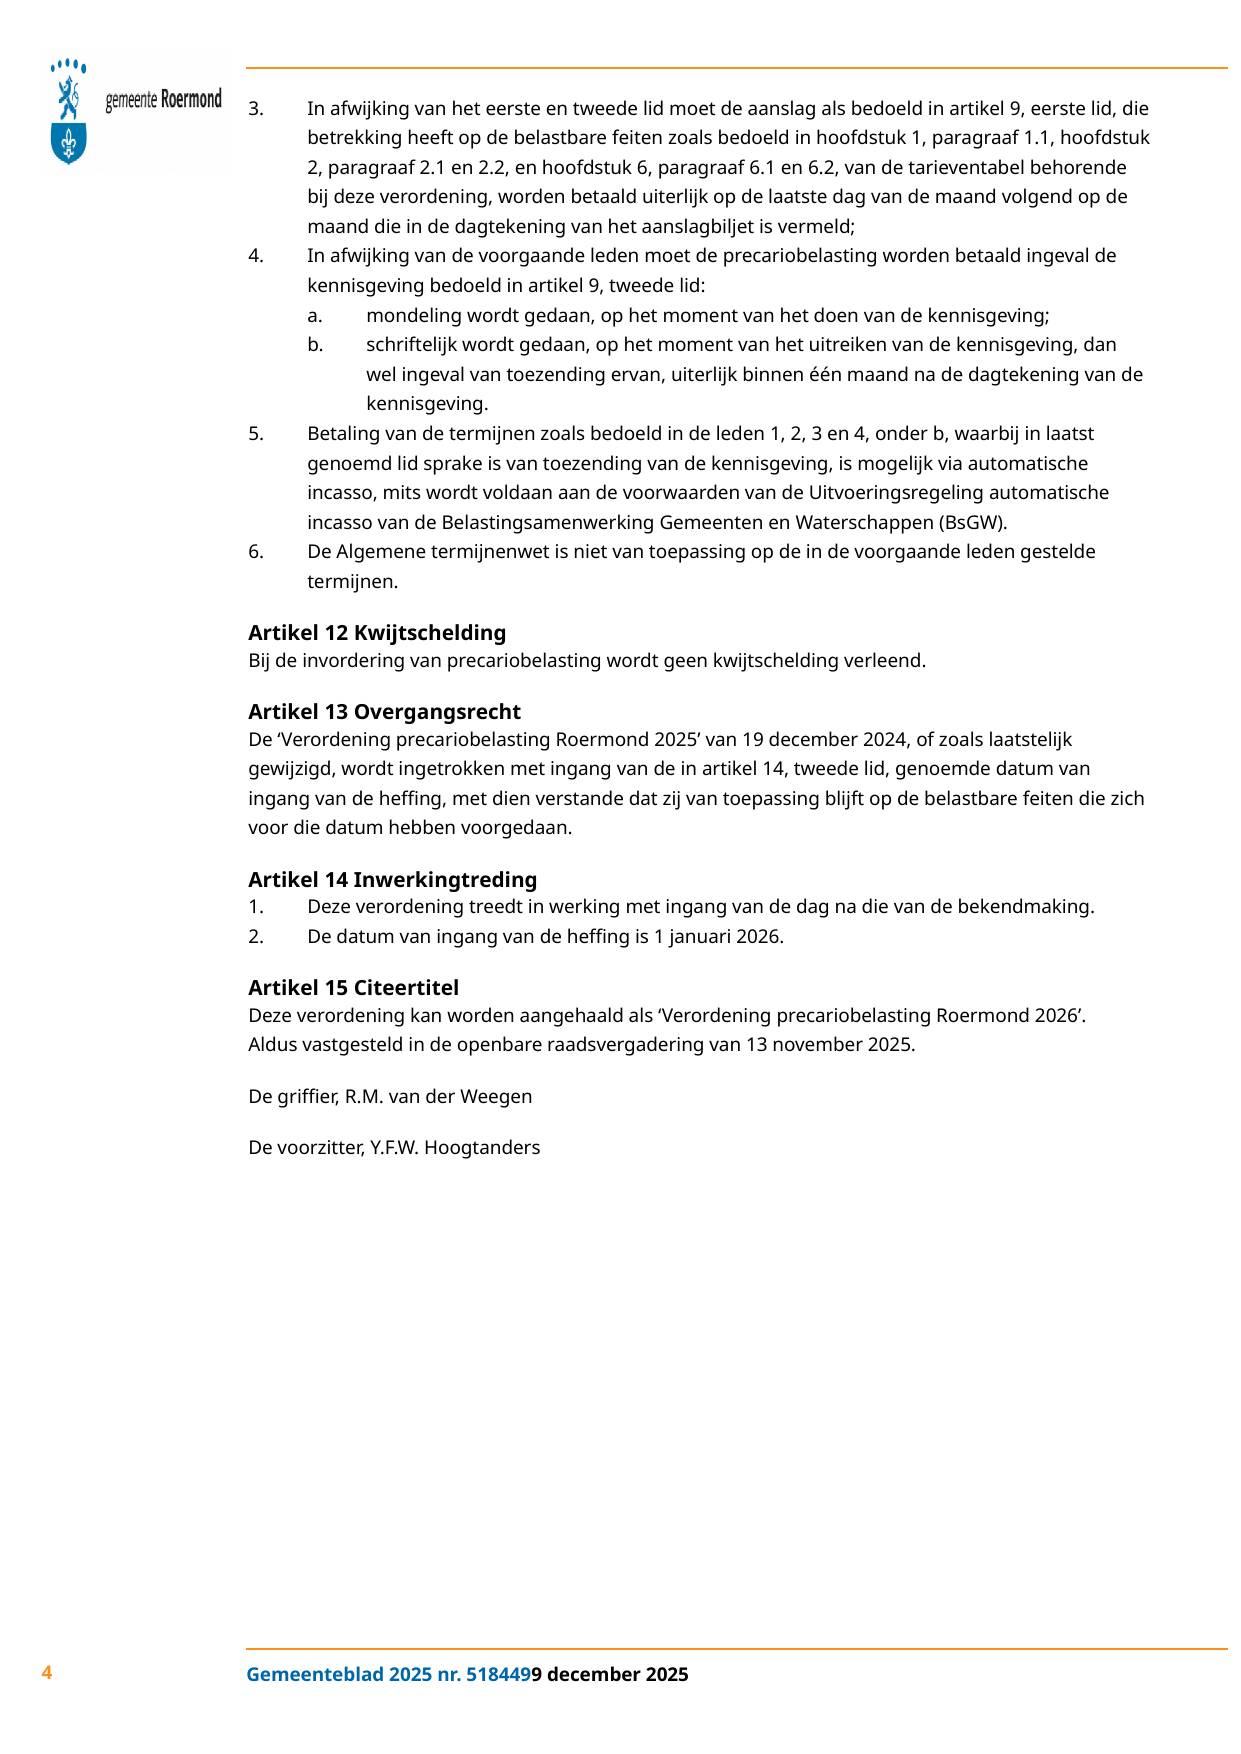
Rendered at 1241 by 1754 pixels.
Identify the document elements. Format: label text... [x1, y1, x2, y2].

text Aldus vastgesteld in de openbare raadsvergadering van 13 november 2025. [248, 1031, 1152, 1057]
list Deze verordening treedt in werking met ingang van de dag na die van de bekendmaking. [248, 893, 1152, 919]
text De ‘Verordening precariobelasting Roermond 2025’ van 19 december 2024, of zoals laatstelijk gewijzigd, wordt ingetrokken met ingang van de in artikel 14, tweede lid, genoemde datum van ingang van de heffing, met dien verstande dat zij van toepassing blijft op de belastbare feiten die zich voor die datum hebben voorgedaan. [248, 726, 1152, 840]
text Artikel 12 Kwijtschelding [248, 618, 1152, 647]
list In afwijking van het eerste en tweede lid moet de aanslag als bedoeld in artikel 9, eerste lid, die betrekking heeft op de belastbare feiten zoals bedoeld in hoofdstuk 1, paragraaf 1.1, hoofdstuk 2, paragraaf 2.1 en 2.2, en hoofdstuk 6, paragraaf 6.1 en 6.2, van de tarieventabel behorende bij deze verordening, worden betaald uiterlijk op de laatste dag van de maand volgend op de maand die in de dagtekening van het aanslagbiljet is vermeld; [248, 95, 1152, 239]
list In afwijking van de voorgaande leden moet de precariobelasting worden betaald ingeval de kennisgeving bedoeld in artikel 9, tweede lid: [248, 243, 1152, 298]
list mondeling wordt gedaan, op het moment van het doen van de kennisgeving; [307, 302, 1152, 328]
list Betaling van de termijnen zoals bedoeld in de leden 1, 2, 3 en 4, onder b, waarbij in laatst genoemd lid sprake is van toezending van de kennisgeving, is mogelijk via automatische incasso, mits wordt voldaan aan de voorwaarden van de Uitvoeringsregeling automatische incasso van de Belastingsamenwerking Gemeenten en Waterschappen (BsGW). [248, 420, 1152, 535]
text De griffier, R.M. van der Weegen [248, 1083, 1152, 1109]
text Artikel 15 Citeertitel [248, 973, 1152, 1002]
text Artikel 13 Overgangsrecht [248, 697, 1152, 726]
text Artikel 14 Inwerkingtreding [248, 865, 1152, 893]
text Deze verordening kan worden aangehaald als ‘Verordening precariobelasting Roermond 2026’. [248, 1002, 1152, 1028]
text De voorzitter, Y.F.W. Hoogtanders [248, 1134, 1152, 1160]
picture [41, 47, 231, 172]
list De Algemene termijnenwet is niet van toepassing op de in de voorgaande leden gestelde termijnen. [248, 538, 1152, 594]
text Bij de invordering van precariobelasting wordt geen kwijtschelding verleend. [248, 647, 1152, 673]
list schriftelijk wordt gedaan, op het moment van het uitreiken van de kennisgeving, dan wel ingeval van toezending ervan, uiterlijk binnen één maand na de dagtekening van de kennisgeving. [307, 331, 1152, 416]
list De datum van ingang van de heffing is 1 januari 2026. [248, 923, 1152, 949]
